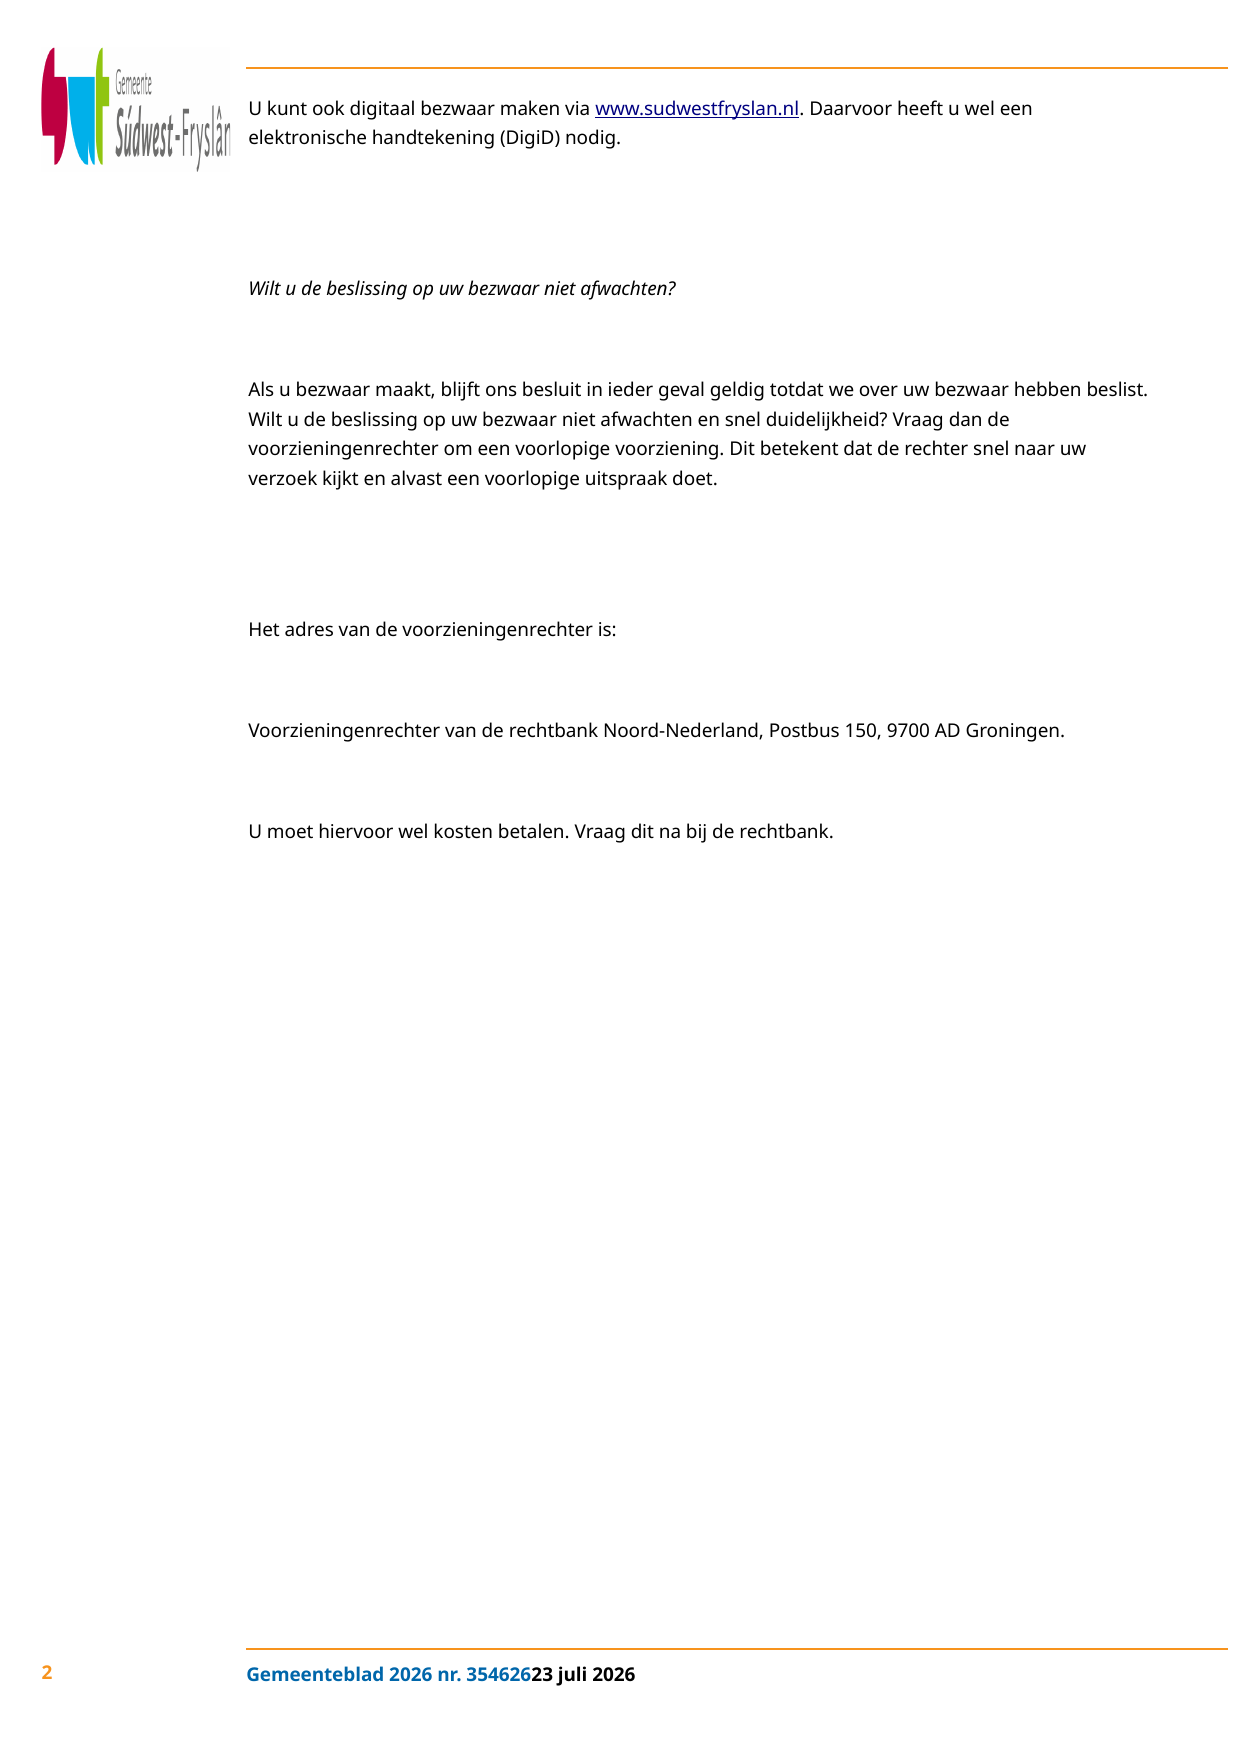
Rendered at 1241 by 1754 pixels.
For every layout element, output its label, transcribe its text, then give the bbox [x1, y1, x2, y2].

text U kunt ook digitaal bezwaar maken via www.sudwestfryslan.nl. Daarvoor heeft u wel een elektronische handtekening (DigiD) nodig. [248, 95, 1152, 150]
text Wilt u de beslissing op uw bezwaar niet afwachten? [248, 276, 1152, 301]
text U moet hiervoor wel kosten betalen. Vraag dit na bij de rechtbank. [248, 818, 1152, 844]
text Voorzieningenrechter van de rechtbank Noord-Nederland, Postbus 150, 9700 AD Groningen. [248, 717, 1152, 743]
text Als u bezwaar maakt, blijft ons besluit in ieder geval geldig totdat we over uw bezwaar hebben beslist. Wilt u de beslissing op uw bezwaar niet afwachten en snel duidelijkheid? Vraag dan de voorzieningenrechter om een voorlopige voorziening. Dit betekent dat de rechter snel naar uw verzoek kijkt en alvast een voorlopige uitspraak doet. [248, 376, 1152, 491]
picture [41, 47, 231, 172]
text Het adres van de voorzieningenrechter is: [248, 616, 1152, 642]
